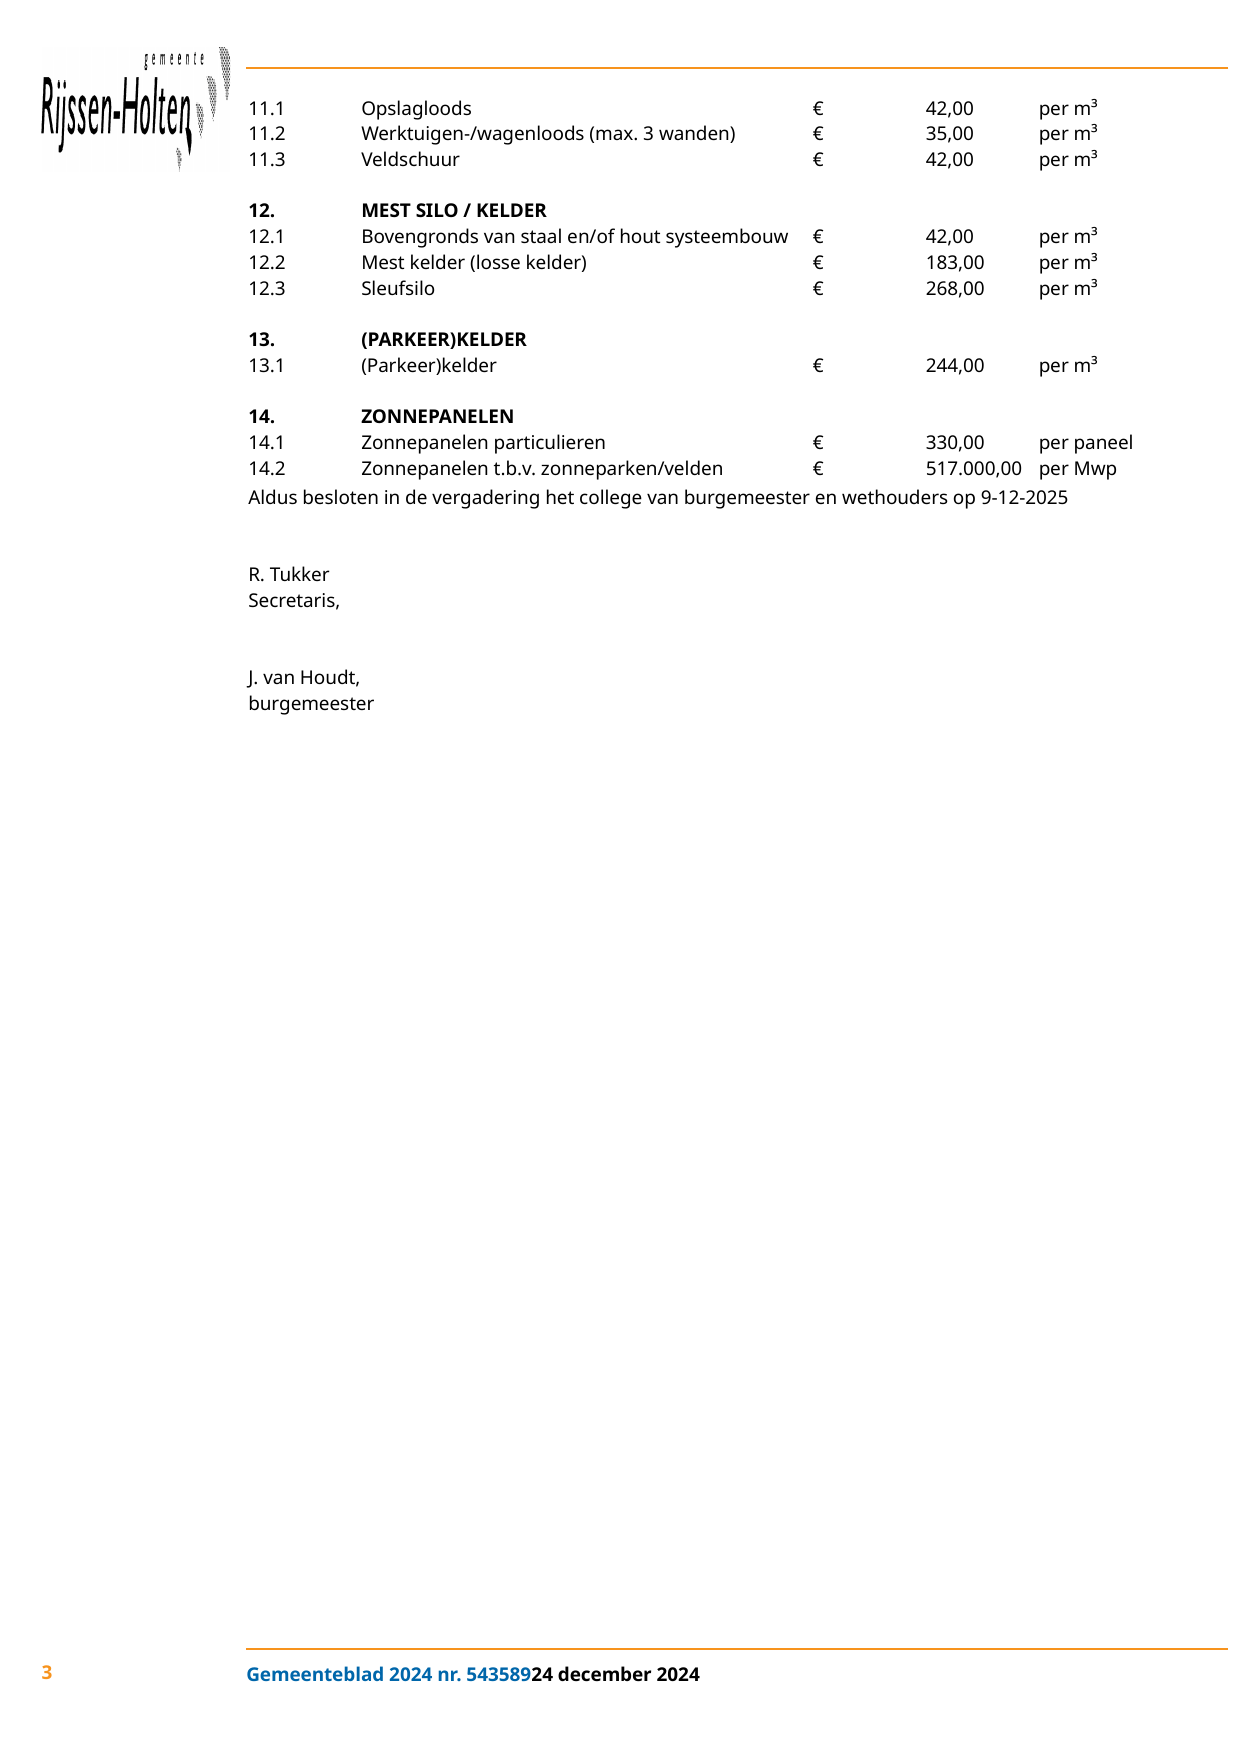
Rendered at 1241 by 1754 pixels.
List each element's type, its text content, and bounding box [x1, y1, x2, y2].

table_cell per m³ [1039, 95, 1152, 121]
table_cell [248, 378, 361, 403]
table_cell 14. [248, 404, 361, 429]
table_cell 13. [248, 326, 361, 352]
table_cell 244,00 [926, 352, 1038, 378]
table_cell € [813, 224, 926, 249]
table_cell [926, 378, 1038, 403]
text Aldus besloten in de vergadering het college van burgemeester en wethouders op 9-12-2025 [248, 484, 1152, 510]
table_cell 12.1 [248, 224, 361, 249]
table_cell € [813, 146, 926, 172]
table_cell 12.2 [248, 249, 361, 275]
table_cell 42,00 [926, 146, 1038, 172]
table_cell 14.2 [248, 455, 361, 481]
table_cell 517.000,00 [926, 455, 1038, 481]
table_cell [700, 275, 813, 301]
table_cell [700, 352, 813, 378]
table_cell 11.2 [248, 121, 361, 146]
table_cell [248, 172, 361, 198]
table_cell 42,00 [926, 95, 1038, 121]
table_cell Werktuigen-/wagenloods (max. 3 wanden) [361, 121, 813, 146]
text burgemeester [248, 690, 1152, 716]
table_cell Zonnepanelen particulieren [361, 429, 700, 455]
text J. van Houdt, [248, 664, 1152, 690]
table_cell [926, 172, 1038, 198]
table_cell [1039, 172, 1152, 198]
table_cell [1039, 404, 1152, 429]
table_cell [813, 301, 926, 326]
table_cell € [813, 429, 926, 455]
table_cell [700, 301, 813, 326]
table_cell € [813, 455, 926, 481]
table_cell € [813, 275, 926, 301]
table_cell € [813, 121, 926, 146]
table_cell 12.3 [248, 275, 361, 301]
table_cell MEST SILO / KELDER [361, 198, 700, 223]
table_cell [361, 172, 700, 198]
table_cell [700, 429, 813, 455]
table_cell [813, 172, 926, 198]
table_cell 35,00 [926, 121, 1038, 146]
table_cell Mest kelder (losse kelder) [361, 249, 700, 275]
picture [41, 47, 231, 172]
text R. Tukker [248, 561, 1152, 587]
table_cell 268,00 [926, 275, 1038, 301]
table_cell (Parkeer)kelder [361, 352, 700, 378]
table_cell per m³ [1039, 249, 1152, 275]
table_cell [926, 301, 1038, 326]
table_cell [926, 404, 1038, 429]
table_cell per m³ [1039, 224, 1152, 249]
table_cell € [813, 249, 926, 275]
table_cell 11.1 [248, 95, 361, 121]
table_cell [926, 198, 1038, 223]
table_cell [700, 198, 813, 223]
table_cell per m³ [1039, 352, 1152, 378]
table_cell [700, 404, 813, 429]
table_cell [700, 95, 813, 121]
table_cell [700, 326, 813, 352]
table_cell Veldschuur [361, 146, 700, 172]
table_cell € [813, 352, 926, 378]
table_cell [1039, 198, 1152, 223]
text Secretaris, [248, 587, 1152, 613]
table_cell 42,00 [926, 224, 1038, 249]
table_cell ZONNEPANELEN [361, 404, 700, 429]
table_cell 12. [248, 198, 361, 223]
table_cell [248, 301, 361, 326]
table_cell Opslagloods [361, 95, 700, 121]
table_cell [700, 172, 813, 198]
table_cell [926, 326, 1038, 352]
table_cell 11.3 [248, 146, 361, 172]
table_cell [813, 326, 926, 352]
table_cell per paneel [1039, 429, 1152, 455]
table_cell [700, 249, 813, 275]
table_cell per m³ [1039, 146, 1152, 172]
table_cell Zonnepanelen t.b.v. zonneparken/velden [361, 455, 813, 481]
table_cell 330,00 [926, 429, 1038, 455]
table_cell [1039, 326, 1152, 352]
table_cell per m³ [1039, 121, 1152, 146]
table_cell [813, 198, 926, 223]
table_cell Bovengronds van staal en/of hout systeembouw [361, 224, 813, 249]
table_cell 14.1 [248, 429, 361, 455]
table_cell € [813, 95, 926, 121]
table_cell [361, 301, 700, 326]
table_cell [813, 404, 926, 429]
table_cell [700, 378, 813, 403]
table_cell Sleufsilo [361, 275, 700, 301]
table_cell 183,00 [926, 249, 1038, 275]
table_cell [1039, 301, 1152, 326]
table_cell (PARKEER)KELDER [361, 326, 700, 352]
table_cell per Mwp [1039, 455, 1152, 481]
table_cell 13.1 [248, 352, 361, 378]
table_cell [700, 146, 813, 172]
table_cell per m³ [1039, 275, 1152, 301]
table_cell [361, 378, 700, 403]
table_cell [813, 378, 926, 403]
table_cell [1039, 378, 1152, 403]
